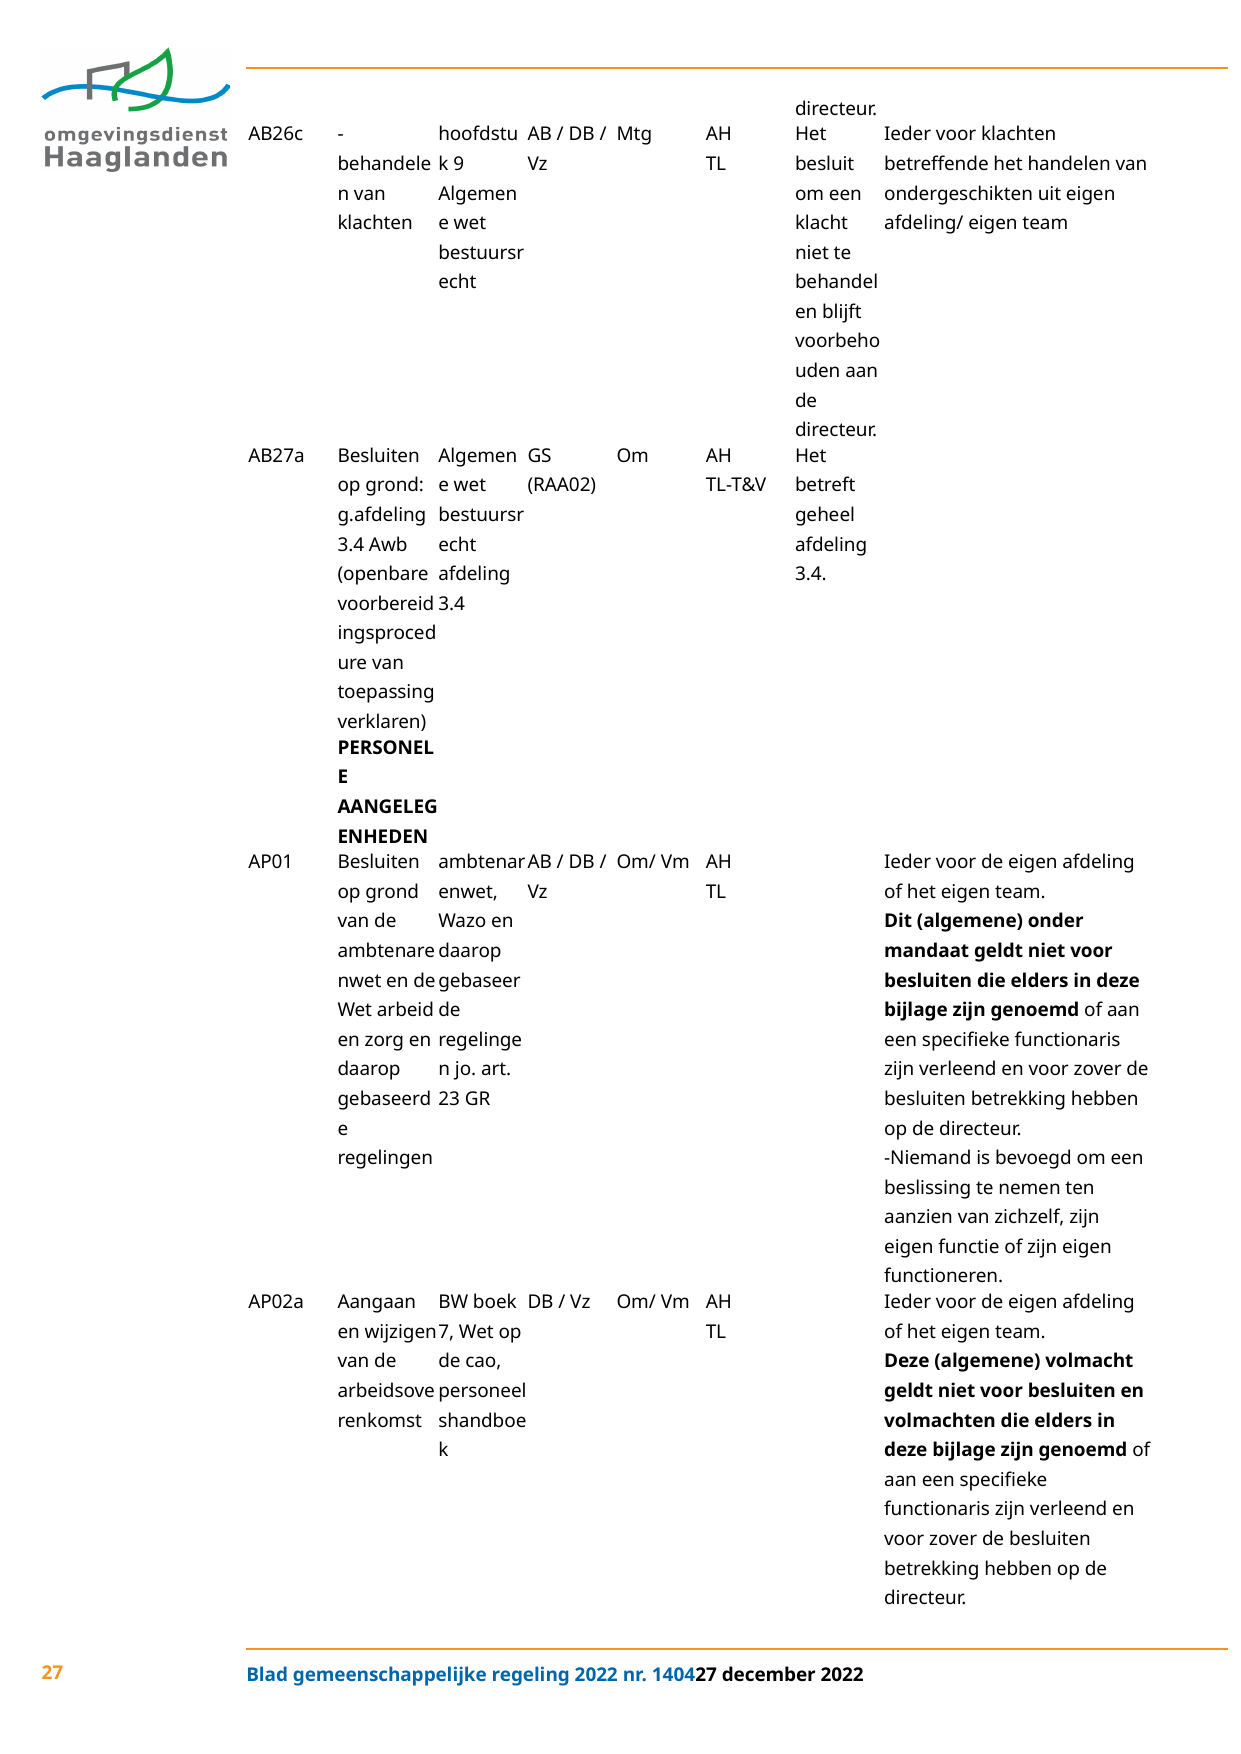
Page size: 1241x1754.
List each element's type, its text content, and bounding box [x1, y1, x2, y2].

table_cell [337, 95, 438, 121]
table_cell [884, 734, 1152, 848]
table_cell AH TL [706, 121, 795, 442]
table_cell Besluiten op grond van de ambtenarenwet en de Wet arbeid en zorg en daarop gebaseerde regelingen [337, 849, 438, 1288]
table_cell ambtenarenwet, Wazo en daarop gebaseerde regelingen jo. art. 23 GR [438, 849, 527, 1288]
table_cell Ieder voor de eigen afdeling of het eigen team. Dit (algemene) onder mandaat geldt niet voor besluiten die elders in deze bijlage zijn genoemd of aan een specifieke functionaris zijn verleend en voor zover de besluiten betrekking hebben op de directeur. -Niemand is bevoegd om een beslissing te nemen ten aanzien van zichzelf, zijn eigen functie of zijn eigen functioneren. [884, 849, 1152, 1288]
table_cell [248, 734, 337, 848]
table_cell [438, 734, 527, 848]
table_cell [527, 95, 616, 121]
table_cell [527, 734, 616, 848]
table_cell [616, 95, 706, 121]
table_cell [706, 734, 795, 848]
table_cell directeur. [795, 95, 884, 121]
table_cell Om/ Vm [616, 1289, 706, 1610]
table_cell AB27a [248, 442, 337, 734]
table_cell Om/ Vm [616, 849, 706, 1288]
table_cell Om [616, 442, 706, 734]
table_cell Ieder voor de eigen afdeling of het eigen team. Deze (algemene) volmacht geldt niet voor besluiten en volmachten die elders in deze bijlage zijn genoemd of aan een specifieke functionaris zijn verleend en voor zover de besluiten betrekking hebben op de directeur. [884, 1289, 1152, 1610]
table_cell Besluiten op grond: g.afdeling 3.4 Awb (openbare voorbereidingsprocedure van toepassing verklaren) [337, 442, 438, 734]
table_cell AH TL-T&V [706, 442, 795, 734]
table_cell [616, 734, 706, 848]
table_cell Algemene wet bestuursrecht afdeling 3.4 [438, 442, 527, 734]
table_cell AP01 [248, 849, 337, 1288]
table_cell Het besluit om een klacht niet te behandelen blijft voorbehouden aan de directeur. [795, 121, 884, 442]
table_cell [884, 95, 1152, 121]
table_cell AB / DB / Vz [527, 849, 616, 1288]
table_cell -behandelen van klachten [337, 121, 438, 442]
table_cell Het betreft geheel afdeling 3.4. [795, 442, 884, 734]
table_cell [884, 442, 1152, 734]
picture [41, 47, 231, 172]
table_cell AB / DB / Vz [527, 121, 616, 442]
table_cell [438, 95, 527, 121]
table_cell [795, 734, 884, 848]
table_cell [248, 95, 337, 121]
table_cell [706, 95, 795, 121]
table_cell PERSONELE AANGELEGENHEDEN [337, 734, 438, 848]
table_cell AP02a [248, 1289, 337, 1610]
table_cell Ieder voor klachten betreffende het handelen van ondergeschikten uit eigen afdeling/ eigen team [884, 121, 1152, 442]
table_cell [795, 1289, 884, 1610]
table_cell AH TL [706, 849, 795, 1288]
table_cell Aangaan en wijzigen van de arbeidsoverenkomst [337, 1289, 438, 1610]
table_cell AB26c [248, 121, 337, 442]
table_cell BW boek 7, Wet op de cao, personeelshandboek [438, 1289, 527, 1610]
table_cell [795, 849, 884, 1288]
table_cell GS (RAA02) [527, 442, 616, 734]
table_cell DB / Vz [527, 1289, 616, 1610]
table_cell AH TL [706, 1289, 795, 1610]
table_cell Mtg [616, 121, 706, 442]
table_cell hoofdstuk 9 Algemene wet bestuursrecht [438, 121, 527, 442]
